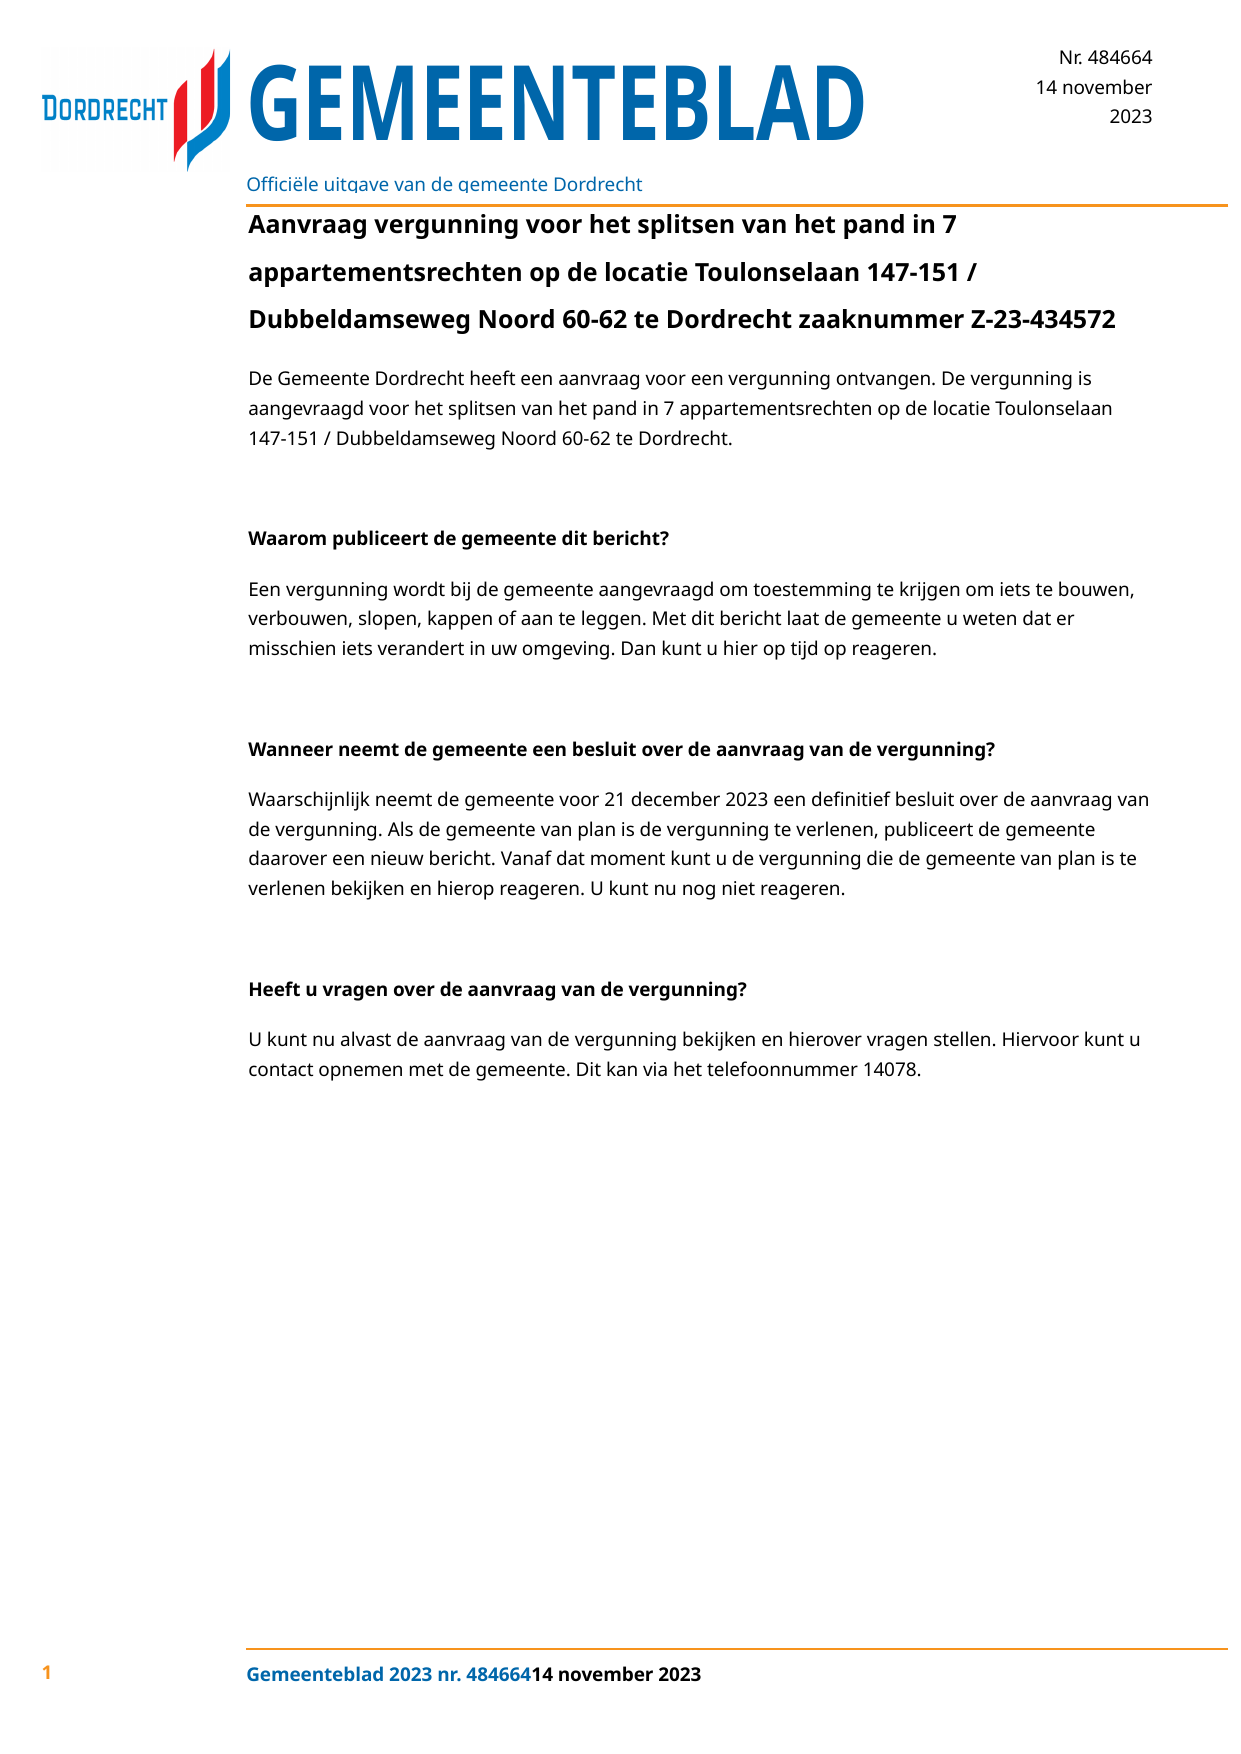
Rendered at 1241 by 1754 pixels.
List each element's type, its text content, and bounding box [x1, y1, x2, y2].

text Waarom publiceert de gemeente dit bericht? [248, 526, 1152, 551]
text U kunt nu alvast de aanvraag van de vergunning bekijken en hierover vragen stellen. Hiervoor kunt u contact opnemen met de gemeente. Dit kan via het telefoonnummer 14078. [248, 1026, 1152, 1082]
text Aanvraag vergunning voor het splitsen van het pand in 7 appartementsrechten op de locatie Toulonselaan 147-151 / Dubbeldamseweg Noord 60-62 te Dordrecht zaaknummer Z-23-434572 [248, 207, 1152, 336]
picture [41, 47, 231, 172]
text De Gemeente Dordrecht heeft een aanvraag voor een vergunning ontvangen. De vergunning is aangevraagd voor het splitsen van het pand in 7 appartementsrechten op de locatie Toulonselaan 147-151 / Dubbeldamseweg Noord 60-62 te Dordrecht. [248, 366, 1152, 450]
text Een vergunning wordt bij de gemeente aangevraagd om toestemming te krijgen om iets te bouwen, verbouwen, slopen, kappen of aan te leggen. Met dit bericht laat de gemeente u weten dat er misschien iets verandert in uw omgeving. Dan kunt u hier op tijd op reageren. [248, 576, 1152, 661]
text Heeft u vragen over de aanvraag van de vergunning? [248, 976, 1152, 1002]
text Wanneer neemt de gemeente een besluit over de aanvraag van de vergunning? [248, 736, 1152, 762]
text Waarschijnlijk neemt de gemeente voor 21 december 2023 een definitief besluit over de aanvraag van de vergunning. Als de gemeente van plan is de vergunning te verlenen, publiceert de gemeente daarover een nieuw bericht. Vanaf dat moment kunt u de vergunning die de gemeente van plan is te verlenen bekijken en hierop reageren. U kunt nu nog niet reageren. [248, 786, 1152, 901]
